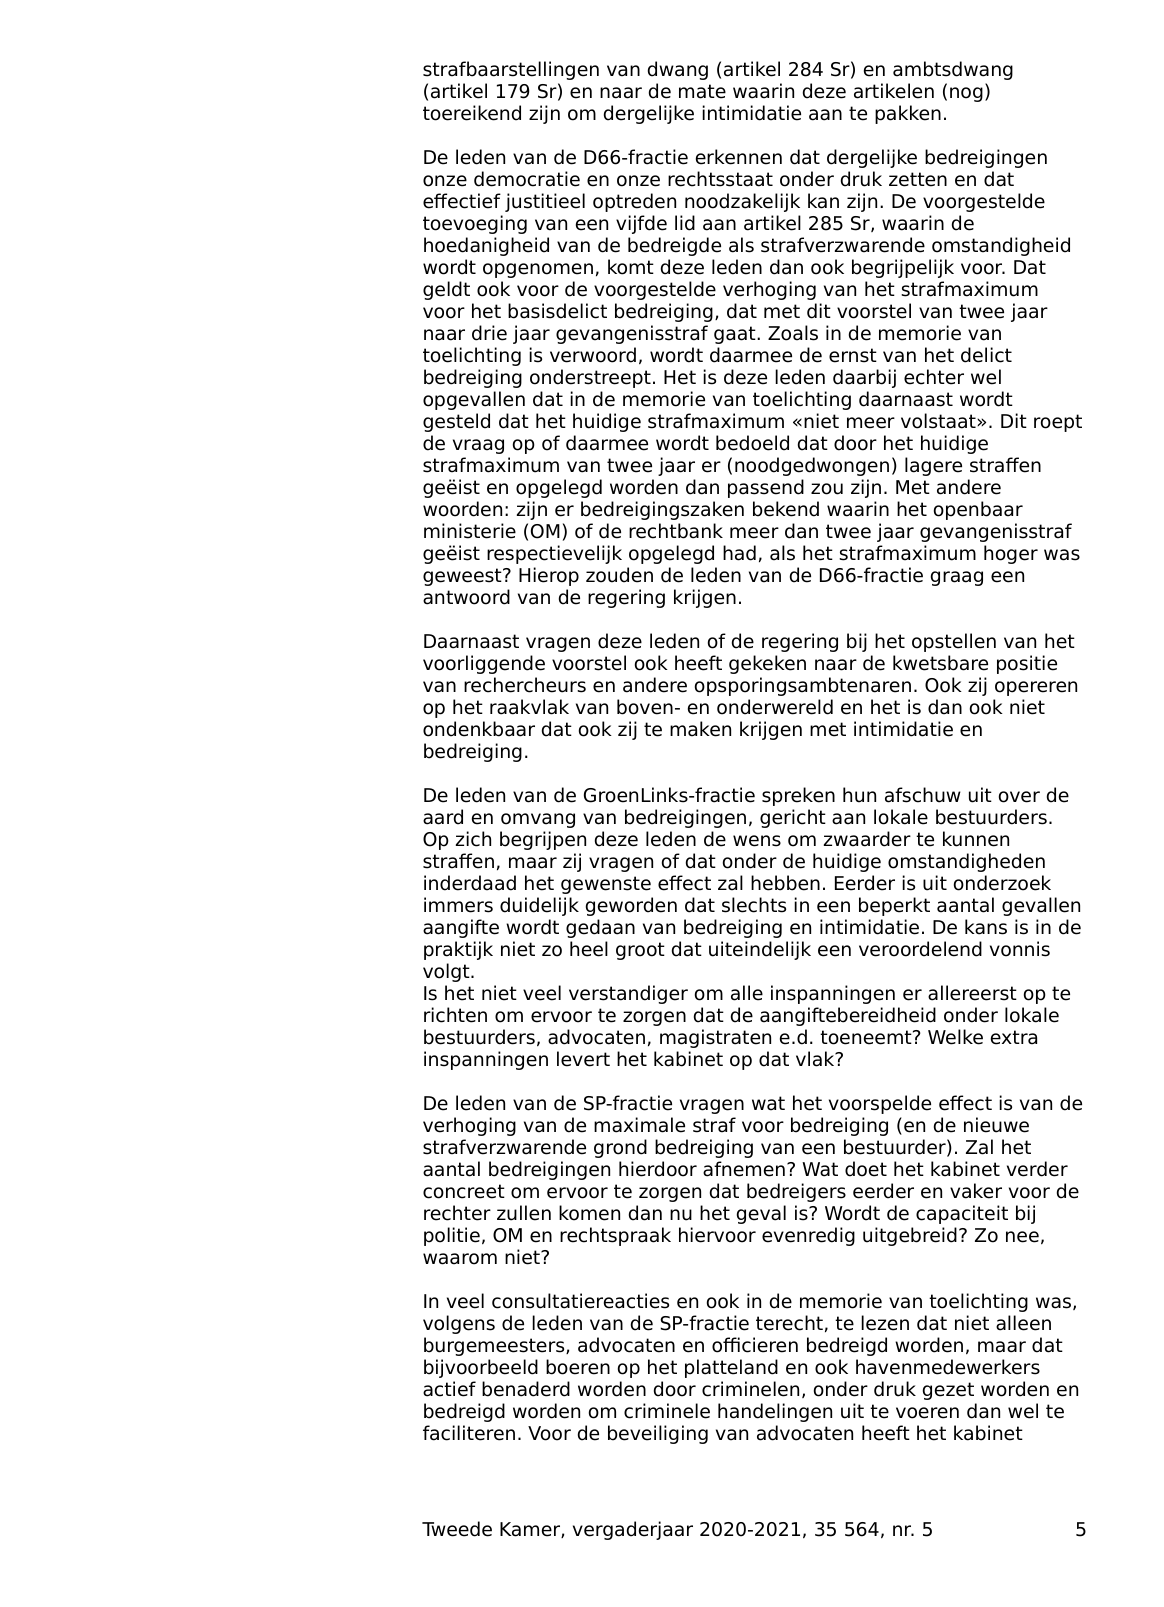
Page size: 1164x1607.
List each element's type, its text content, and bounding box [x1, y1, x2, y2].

text De leden van de SP-fractie vragen wat het voorspelde effect is van de verhoging van de maximale straf voor bedreiging (en de nieuwe strafverzwarende grond bedreiging van een bestuurder). Zal het aantal bedreigingen hierdoor afnemen? Wat doet het kabinet verder concreet om ervoor te zorgen dat bedreigers eerder en vaker voor de rechter zullen komen dan nu het geval is? Wordt de capaciteit bij politie, OM en rechtspraak hiervoor evenredig uitgebreid? Zo nee, waarom niet? [422, 1093, 1087, 1269]
text De leden van de D66-fractie erkennen dat dergelijke bedreigingen onze democratie en onze rechtsstaat onder druk zetten en dat effectief justitieel optreden noodzakelijk kan zijn. De voorgestelde toevoeging van een vijfde lid aan artikel 285 Sr, waarin de hoedanigheid van de bedreigde als strafverzwarende omstandigheid wordt opgenomen, komt deze leden dan ook begrijpelijk voor. Dat geldt ook voor de voorgestelde verhoging van het strafmaximum voor het basisdelict bedreiging, dat met dit voorstel van twee jaar naar drie jaar gevangenisstraf gaat. Zoals in de memorie van toelichting is verwoord, wordt daarmee de ernst van het delict bedreiging onderstreept. Het is deze leden daarbij echter wel opgevallen dat in de memorie van toelichting daarnaast wordt gesteld dat het huidige strafmaximum «niet meer volstaat». Dit roept de vraag op of daarmee wordt bedoeld dat door het huidige strafmaximum van twee jaar er (noodgedwongen) lagere straffen geëist en opgelegd worden dan passend zou zijn. Met andere woorden: zijn er bedreigingszaken bekend waarin het openbaar ministerie (OM) of de rechtbank meer dan twee jaar gevangenisstraf geëist respectievelijk opgelegd had, als het strafmaximum hoger was geweest? Hierop zouden de leden van de D66-fractie graag een antwoord van de regering krijgen. [422, 147, 1087, 609]
text Is het niet veel verstandiger om alle inspanningen er allereerst op te richten om ervoor te zorgen dat de aangiftebereidheid onder lokale bestuurders, advocaten, magistraten e.d. toeneemt? Welke extra inspanningen levert het kabinet op dat vlak? [422, 983, 1087, 1071]
text De leden van de GroenLinks-fractie spreken hun afschuw uit over de aard en omvang van bedreigingen, gericht aan lokale bestuurders. Op zich begrijpen deze leden de wens om zwaarder te kunnen straffen, maar zij vragen of dat onder de huidige omstandigheden inderdaad het gewenste effect zal hebben. Eerder is uit onderzoek immers duidelijk geworden dat slechts in een beperkt aantal gevallen aangifte wordt gedaan van bedreiging en intimidatie. De kans is in de praktijk niet zo heel groot dat uiteindelijk een veroordelend vonnis volgt. [422, 785, 1087, 983]
text In veel consultatiereacties en ook in de memorie van toelichting was, volgens de leden van de SP-fractie terecht, te lezen dat niet alleen burgemeesters, advocaten en officieren bedreigd worden, maar dat bijvoorbeeld boeren op het platteland en ook havenmedewerkers actief benaderd worden door criminelen, onder druk gezet worden en bedreigd worden om criminele handelingen uit te voeren dan wel te faciliteren. Voor de beveiliging van advocaten heeft het kabinet [422, 1291, 1087, 1445]
text strafbaarstellingen van dwang (artikel 284 Sr) en ambtsdwang (artikel 179 Sr) en naar de mate waarin deze artikelen (nog) toereikend zijn om dergelijke intimidatie aan te pakken. [422, 59, 1087, 125]
text Daarnaast vragen deze leden of de regering bij het opstellen van het voorliggende voorstel ook heeft gekeken naar de kwetsbare positie van rechercheurs en andere opsporingsambtenaren. Ook zij opereren op het raakvlak van boven- en onderwereld en het is dan ook niet ondenkbaar dat ook zij te maken krijgen met intimidatie en bedreiging. [422, 631, 1087, 763]
